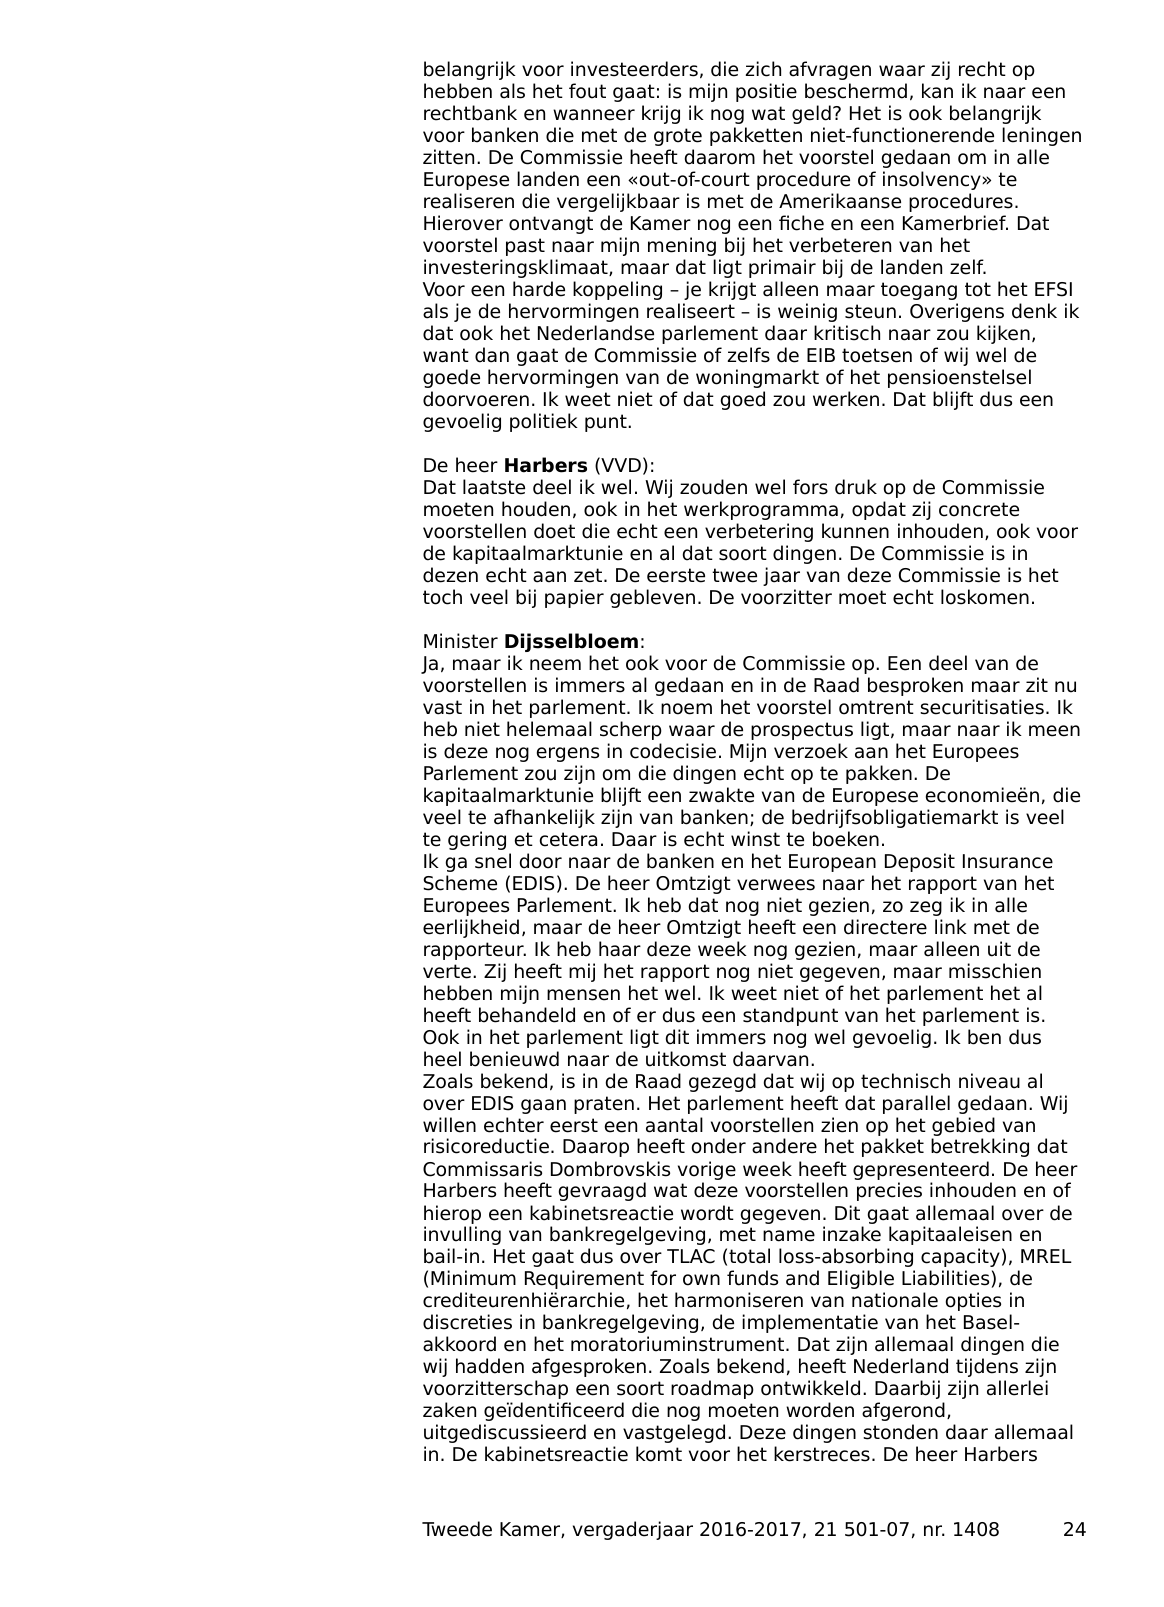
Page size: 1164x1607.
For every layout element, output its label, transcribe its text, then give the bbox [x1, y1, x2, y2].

text Ja, maar ik neem het ook voor de Commissie op. Een deel van de voorstellen is immers al gedaan en in de Raad besproken maar zit nu vast in het parlement. Ik noem het voorstel omtrent securitisaties. Ik heb niet helemaal scherp waar de prospectus ligt, maar naar ik meen is deze nog ergens in codecisie. Mijn verzoek aan het Europees Parlement zou zijn om die dingen echt op te pakken. De kapitaalmarktunie blijft een zwakte van de Europese economieën, die veel te afhankelijk zijn van banken; de bedrijfsobligatiemarkt is veel te gering et cetera. Daar is echt winst te boeken. [422, 653, 1087, 851]
text Voor een harde koppeling – je krijgt alleen maar toegang tot het EFSI als je de hervormingen realiseert – is weinig steun. Overigens denk ik dat ook het Nederlandse parlement daar kritisch naar zou kijken, want dan gaat de Commissie of zelfs de EIB toetsen of wij wel de goede hervormingen van de woningmarkt of het pensioenstelsel doorvoeren. Ik weet niet of dat goed zou werken. Dat blijft dus een gevoelig politiek punt. [422, 279, 1087, 433]
text De heer Harbers (VVD): [422, 455, 1087, 477]
text Ik ga snel door naar de banken en het European Deposit Insurance Scheme (EDIS). De heer Omtzigt verwees naar het rapport van het Europees Parlement. Ik heb dat nog niet gezien, zo zeg ik in alle eerlijkheid, maar de heer Omtzigt heeft een directere link met de rapporteur. Ik heb haar deze week nog gezien, maar alleen uit de verte. Zij heeft mij het rapport nog niet gegeven, maar misschien hebben mijn mensen het wel. Ik weet niet of het parlement het al heeft behandeld en of er dus een standpunt van het parlement is. Ook in het parlement ligt dit immers nog wel gevoelig. Ik ben dus heel benieuwd naar de uitkomst daarvan. [422, 851, 1087, 1071]
text Minister Dijsselbloem: [422, 631, 1087, 653]
text belangrijk voor investeerders, die zich afvragen waar zij recht op hebben als het fout gaat: is mijn positie beschermd, kan ik naar een rechtbank en wanneer krijg ik nog wat geld? Het is ook belangrijk voor banken die met de grote pakketten niet-functionerende leningen zitten. De Commissie heeft daarom het voorstel gedaan om in alle Europese landen een «out-of-court procedure of insolvency» te realiseren die vergelijkbaar is met de Amerikaanse procedures. Hierover ontvangt de Kamer nog een fiche en een Kamerbrief. Dat voorstel past naar mijn mening bij het verbeteren van het investeringsklimaat, maar dat ligt primair bij de landen zelf. [422, 59, 1087, 279]
text Dat laatste deel ik wel. Wij zouden wel fors druk op de Commissie moeten houden, ook in het werkprogramma, opdat zij concrete voorstellen doet die echt een verbetering kunnen inhouden, ook voor de kapitaalmarktunie en al dat soort dingen. De Commissie is in dezen echt aan zet. De eerste twee jaar van deze Commissie is het toch veel bij papier gebleven. De voorzitter moet echt loskomen. [422, 477, 1087, 609]
text Zoals bekend, is in de Raad gezegd dat wij op technisch niveau al over EDIS gaan praten. Het parlement heeft dat parallel gedaan. Wij willen echter eerst een aantal voorstellen zien op het gebied van risicoreductie. Daarop heeft onder andere het pakket betrekking dat Commissaris Dombrovskis vorige week heeft gepresenteerd. De heer Harbers heeft gevraagd wat deze voorstellen precies inhouden en of hierop een kabinetsreactie wordt gegeven. Dit gaat allemaal over de invulling van bankregelgeving, met name inzake kapitaaleisen en bail-in. Het gaat dus over TLAC (total loss-absorbing capacity), MREL (Minimum Requirement for own funds and Eligible Liabilities), de crediteurenhiërarchie, het harmoniseren van nationale opties in discreties in bankregelgeving, de implementatie van het Basel-akkoord en het moratoriuminstrument. Dat zijn allemaal dingen die wij hadden afgesproken. Zoals bekend, heeft Nederland tijdens zijn voorzitterschap een soort roadmap ontwikkeld. Daarbij zijn allerlei zaken geïdentificeerd die nog moeten worden afgerond, uitgediscussieerd en vastgelegd. Deze dingen stonden daar allemaal in. De kabinetsreactie komt voor het kerstreces. De heer Harbers [422, 1071, 1087, 1466]
